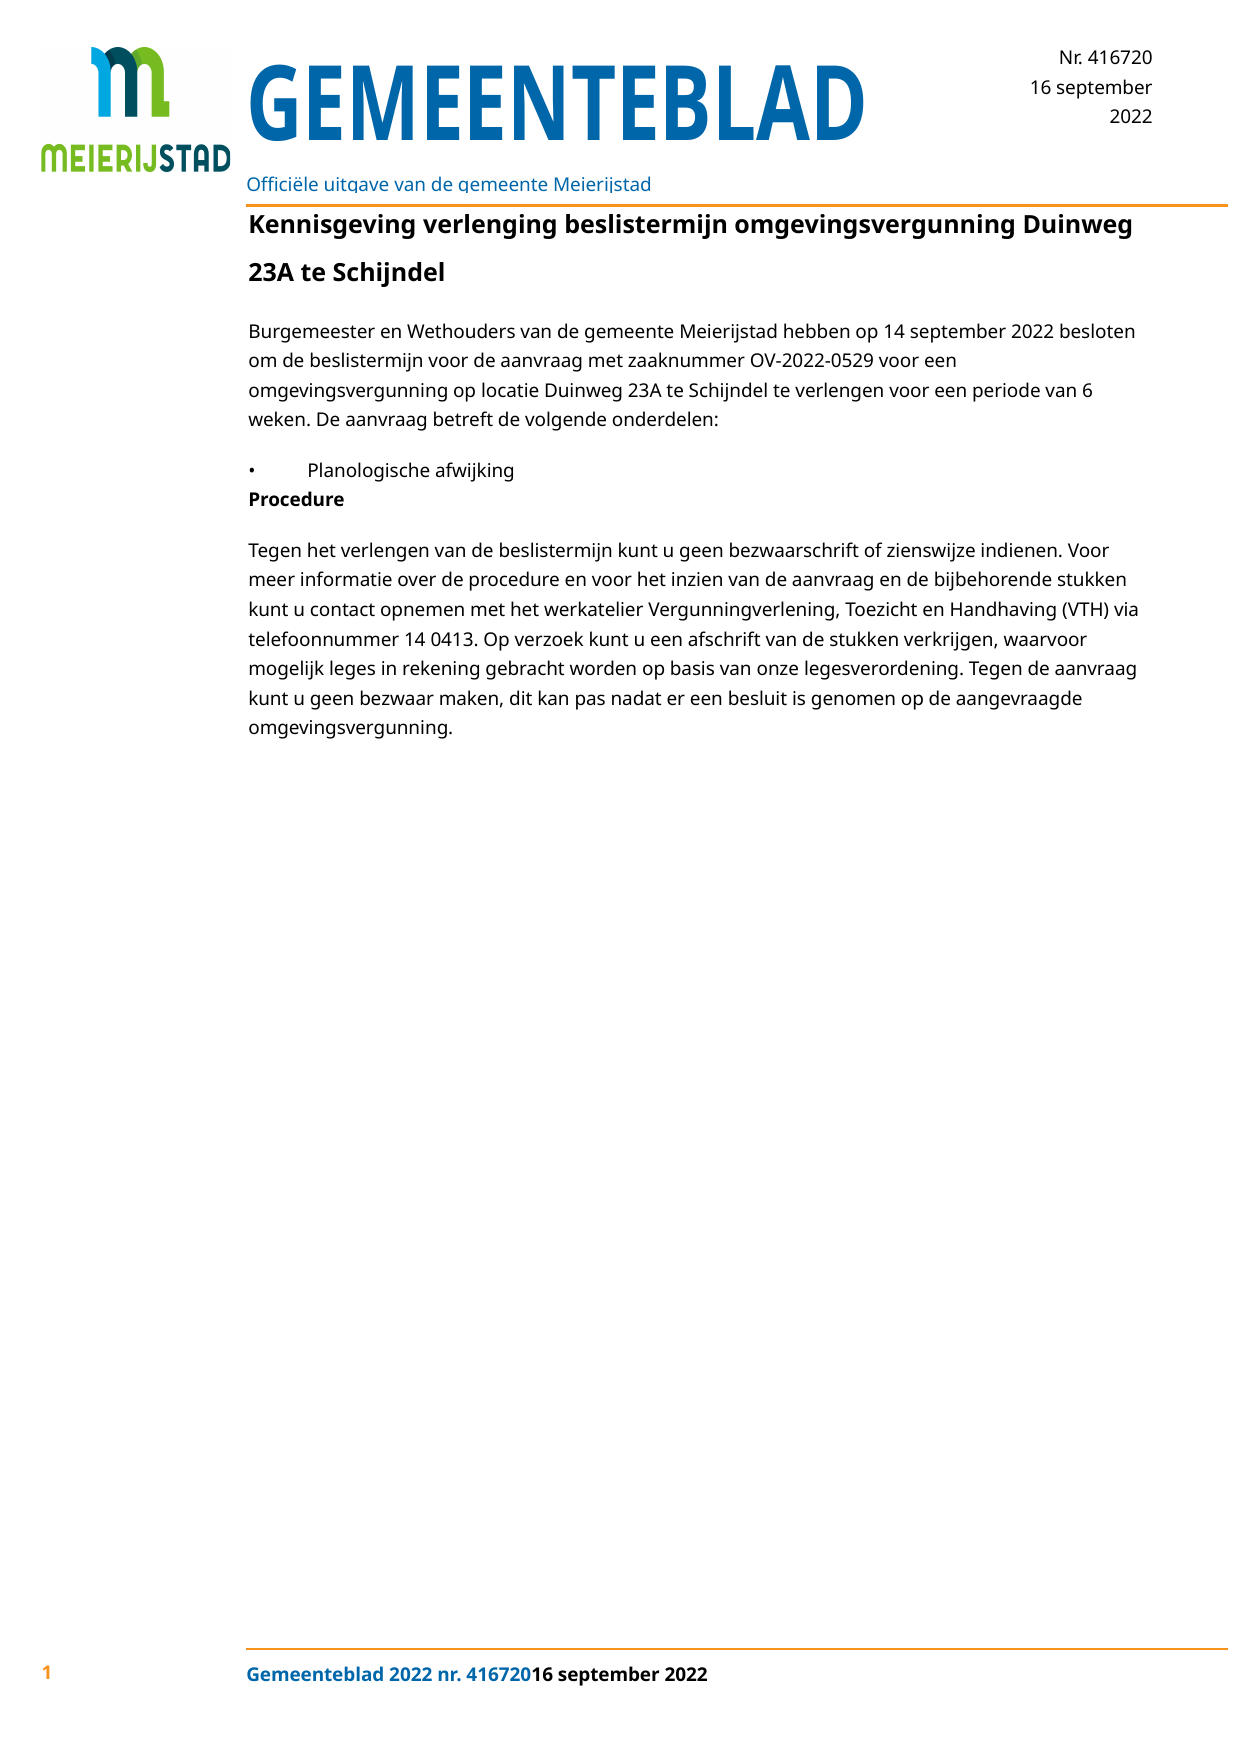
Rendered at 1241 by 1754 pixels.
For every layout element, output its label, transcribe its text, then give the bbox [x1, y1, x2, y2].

text Procedure [248, 487, 1152, 512]
list Planologische afwijking [248, 457, 1152, 483]
text Kennisgeving verlenging beslistermijn omgevingsvergunning Duinweg 23A te Schijndel [248, 207, 1152, 288]
text Burgemeester en Wethouders van de gemeente Meierijstad hebben op 14 september 2022 besloten om de beslistermijn voor de aanvraag met zaaknummer OV-2022-0529 voor een omgevingsvergunning op locatie Duinweg 23A te Schijndel te verlengen voor een periode van 6 weken. De aanvraag betreft de volgende onderdelen: [248, 318, 1152, 432]
text Tegen het verlengen van de beslistermijn kunt u geen bezwaarschrift of zienswijze indienen. Voor meer informatie over de procedure en voor het inzien van de aanvraag en de bijbehorende stukken kunt u contact opnemen met het werkatelier Vergunningverlening, Toezicht en Handhaving (VTH) via telefoonnummer 14 0413. Op verzoek kunt u een afschrift van de stukken verkrijgen, waarvoor mogelijk leges in rekening gebracht worden op basis van onze legesverordening. Tegen de aanvraag kunt u geen bezwaar maken, dit kan pas nadat er een besluit is genomen op de aangevraagde omgevingsvergunning. [248, 537, 1152, 740]
picture [41, 47, 231, 172]
